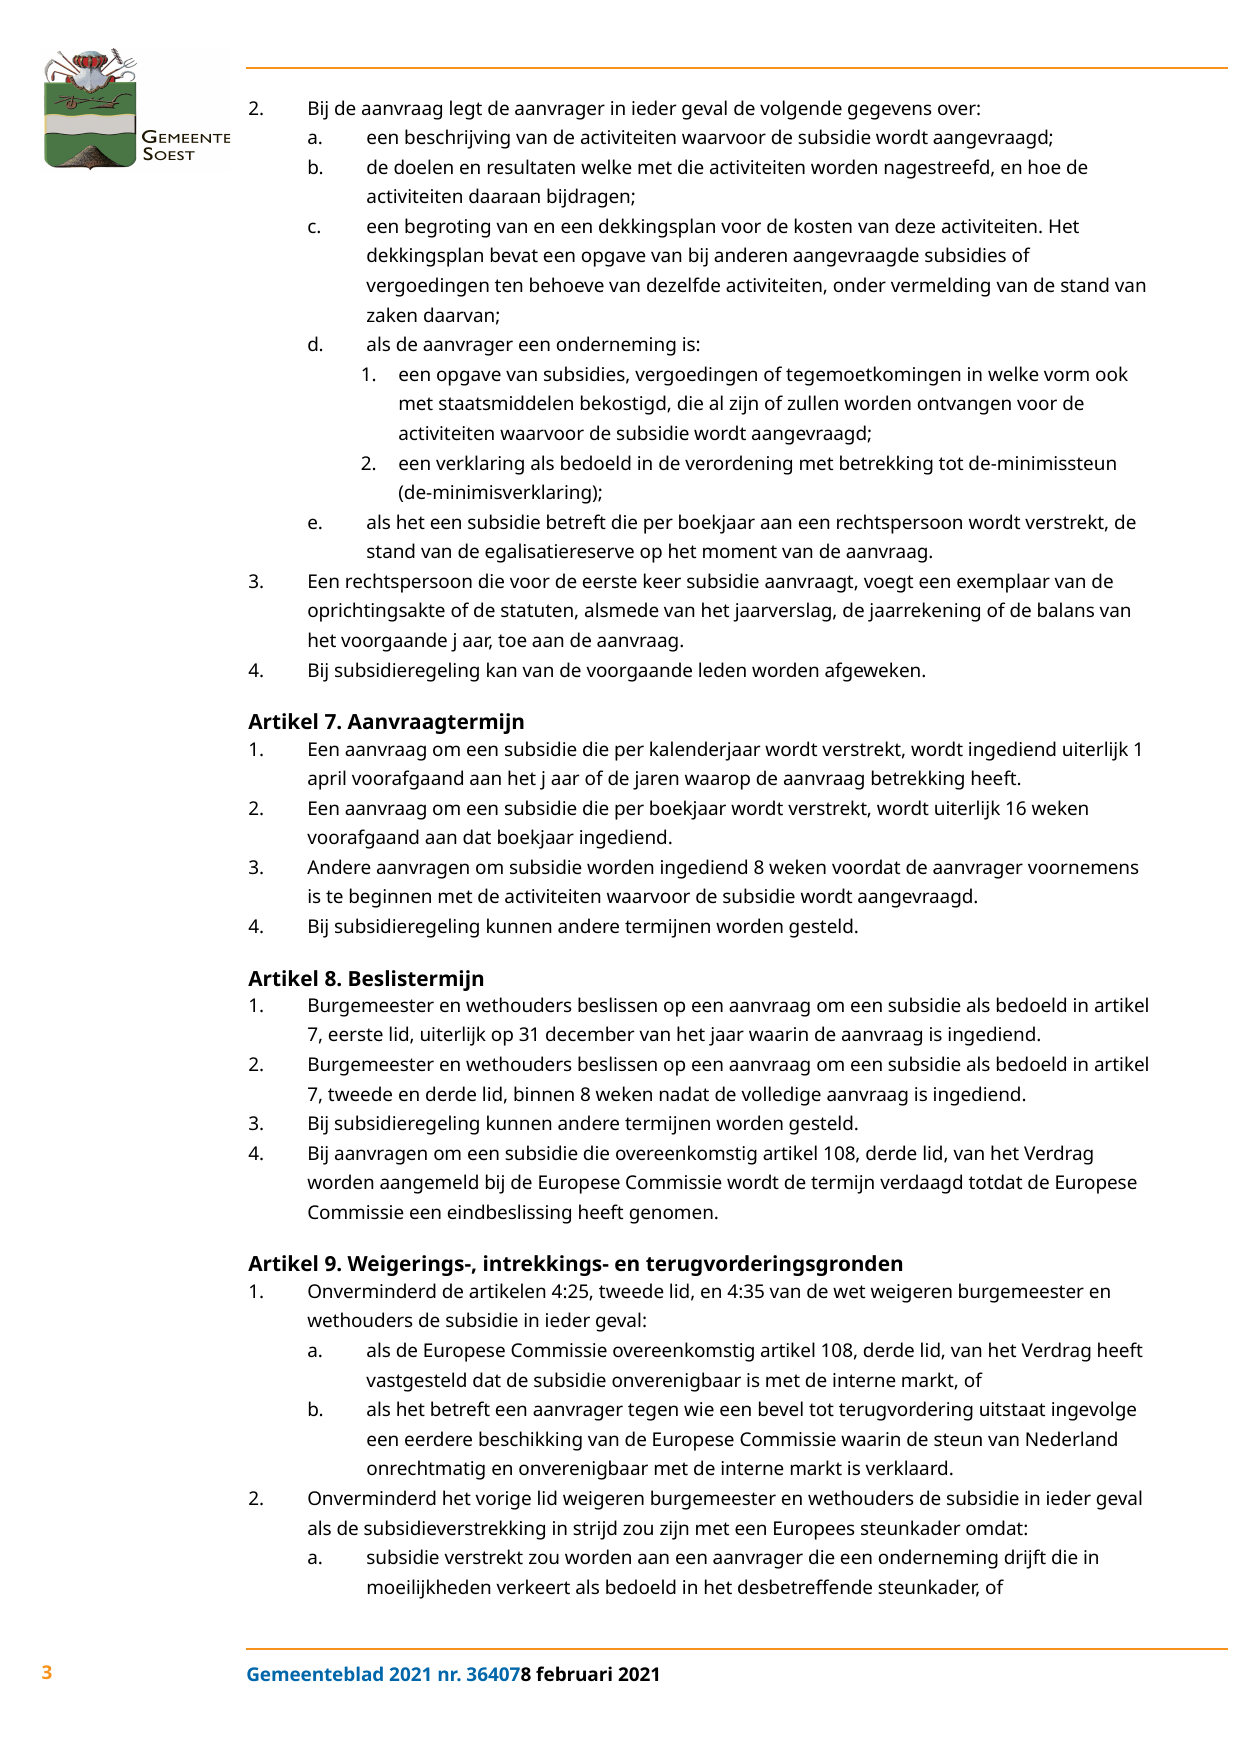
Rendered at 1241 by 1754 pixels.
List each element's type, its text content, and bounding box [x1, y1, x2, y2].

list Een aanvraag om een subsidie die per boekjaar wordt verstrekt, wordt uiterlijk 16 weken voorafgaand aan dat boekjaar ingediend. [248, 795, 1152, 850]
picture [41, 47, 231, 172]
list Bij subsidieregeling kan van de voorgaande leden worden afgeweken. [248, 657, 1152, 683]
text Artikel 8. Beslistermijn [248, 964, 1152, 992]
list Bij de aanvraag legt de aanvrager in ieder geval de volgende gegevens over: [248, 95, 1152, 121]
list Burgemeester en wethouders beslissen op een aanvraag om een subsidie als bedoeld in artikel 7, tweede en derde lid, binnen 8 weken nadat de volledige aanvraag is ingediend. [248, 1051, 1152, 1107]
list als de aanvrager een onderneming is: [307, 331, 1152, 357]
list een opgave van subsidies, vergoedingen of tegemoetkomingen in welke vorm ook met staatsmiddelen bekostigd, die al zijn of zullen worden ontvangen voor de activiteiten waarvoor de subsidie wordt aangevraagd; [361, 361, 1152, 446]
list subsidie verstrekt zou worden aan een aanvrager die een onderneming drijft die in moeilijkheden verkeert als bedoeld in het desbetreffende steunkader, of [307, 1544, 1152, 1599]
list Bij subsidieregeling kunnen andere termijnen worden gesteld. [248, 913, 1152, 939]
list Andere aanvragen om subsidie worden ingediend 8 weken voordat de aanvrager voornemens is te beginnen met de activiteiten waarvoor de subsidie wordt aangevraagd. [248, 854, 1152, 909]
list Onverminderd de artikelen 4:25, tweede lid, en 4:35 van de wet weigeren burgemeester en wethouders de subsidie in ieder geval: [248, 1278, 1152, 1333]
text Artikel 9. Weigerings-, intrekkings- en terugvorderingsgronden [248, 1249, 1152, 1278]
list Bij aanvragen om een subsidie die overeenkomstig artikel 108, derde lid, van het Verdrag worden aangemeld bij de Europese Commissie wordt de termijn verdaagd totdat de Europese Commissie een eindbeslissing heeft genomen. [248, 1140, 1152, 1225]
list Bij subsidieregeling kunnen andere termijnen worden gesteld. [248, 1110, 1152, 1136]
text Artikel 7. Aanvraagtermijn [248, 707, 1152, 736]
list als de Europese Commissie overeenkomstig artikel 108, derde lid, van het Verdrag heeft vastgesteld dat de subsidie onverenigbaar is met de interne markt, of [307, 1337, 1152, 1392]
list een begroting van en een dekkingsplan voor de kosten van deze activiteiten. Het dekkingsplan bevat een opgave van bij anderen aangevraagde subsidies of vergoedingen ten behoeve van dezelfde activiteiten, onder vermelding van de stand van zaken daarvan; [307, 213, 1152, 328]
list Een aanvraag om een subsidie die per kalenderjaar wordt verstrekt, wordt ingediend uiterlijk 1 april voorafgaand aan het j aar of de jaren waarop de aanvraag betrekking heeft. [248, 736, 1152, 791]
list de doelen en resultaten welke met die activiteiten worden nagestreefd, en hoe de activiteiten daaraan bijdragen; [307, 154, 1152, 209]
list als het betreft een aanvrager tegen wie een bevel tot terugvordering uitstaat ingevolge een eerdere beschikking van de Europese Commissie waarin de steun van Nederland onrechtmatig en onverenigbaar met de interne markt is verklaard. [307, 1396, 1152, 1481]
list Een rechtspersoon die voor de eerste keer subsidie aanvraagt, voegt een exemplaar van de oprichtingsakte of de statuten, alsmede van het jaarverslag, de jaarrekening of de balans van het voorgaande j aar, toe aan de aanvraag. [248, 568, 1152, 653]
list een verklaring als bedoeld in de verordening met betrekking tot de-minimissteun (de-minimisverklaring); [361, 450, 1152, 505]
list Burgemeester en wethouders beslissen op een aanvraag om een subsidie als bedoeld in artikel 7, eerste lid, uiterlijk op 31 december van het jaar waarin de aanvraag is ingediend. [248, 992, 1152, 1047]
list als het een subsidie betreft die per boekjaar aan een rechtspersoon wordt verstrekt, de stand van de egalisatiereserve op het moment van de aanvraag. [307, 509, 1152, 564]
list een beschrijving van de activiteiten waarvoor de subsidie wordt aangevraagd; [307, 124, 1152, 150]
list Onverminderd het vorige lid weigeren burgemeester en wethouders de subsidie in ieder geval als de subsidieverstrekking in strijd zou zijn met een Europees steunkader omdat: [248, 1485, 1152, 1540]
